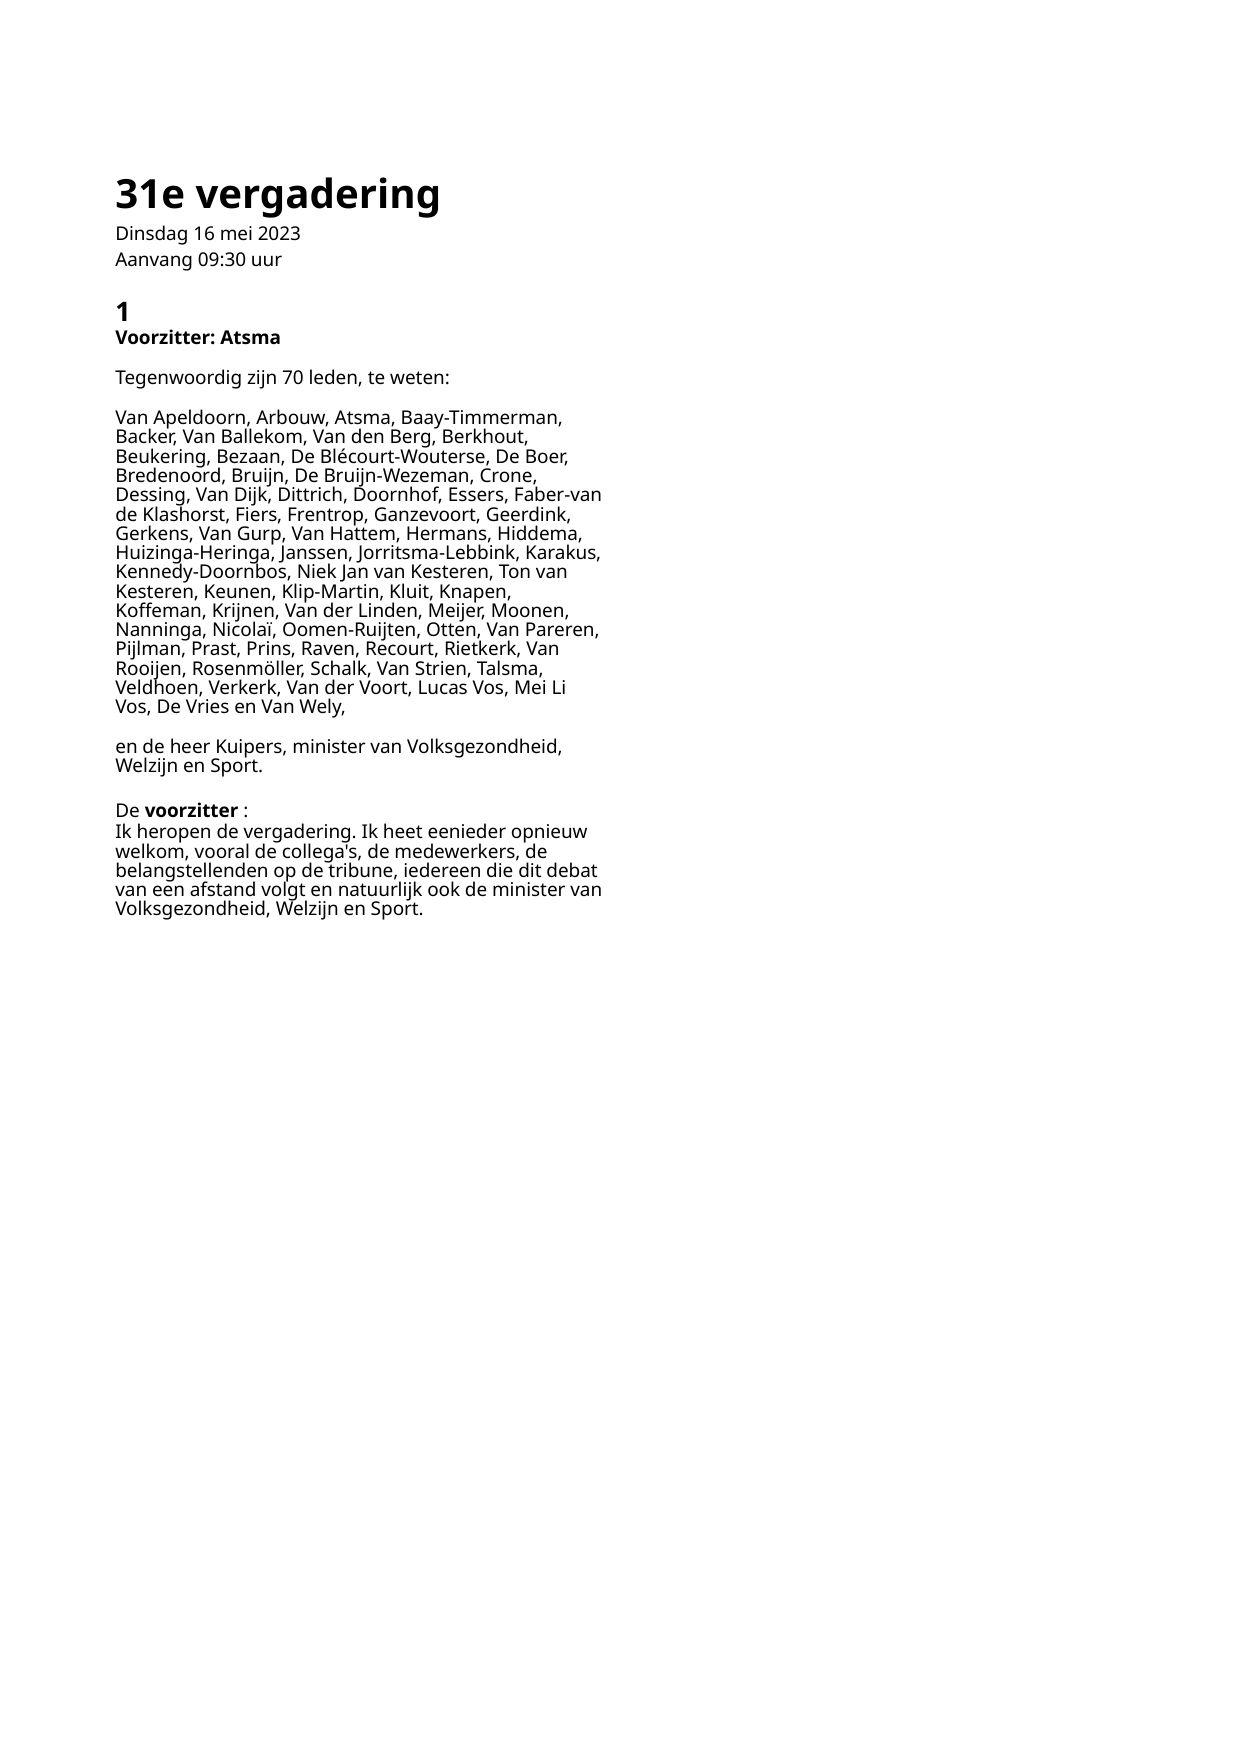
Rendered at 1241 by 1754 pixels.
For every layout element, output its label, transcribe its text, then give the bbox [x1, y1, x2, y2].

text Aanvang 09:30 uur [115, 246, 605, 272]
text 31e vergadering [115, 165, 605, 220]
text Dinsdag 16 mei 2023 [115, 220, 605, 246]
text De voorzitter : [115, 798, 605, 823]
text en de heer Kuipers, minister van Volksgezondheid, Welzijn en Sport. [115, 738, 605, 777]
text Ik heropen de vergadering. Ik heet eenieder opnieuw welkom, vooral de collega's, de medewerkers, de belangstellenden op de tribune, iedereen die dit debat van een afstand volgt en natuurlijk ook de minister van Volksgezondheid, Welzijn en Sport. [115, 823, 605, 920]
text Voorzitter: Atsma [115, 329, 605, 348]
text 1 [115, 292, 605, 329]
text Van Apeldoorn, Arbouw, Atsma, Baay-Timmerman, Backer, Van Ballekom, Van den Berg, Berkhout, Beukering, Bezaan, De Blécourt-Wouterse, De Boer, Bredenoord, Bruijn, De Bruijn-Wezeman, Crone, Dessing, Van Dijk, Dittrich, Doornhof, Essers, Faber-van de Klashorst, Fiers, Frentrop, Ganzevoort, Geerdink, Gerkens, Van Gurp, Van Hattem, Hermans, Hiddema, Huizinga-Heringa, Janssen, Jorritsma-Lebbink, Karakus, Kennedy-Doornbos, Niek Jan van Kesteren, Ton van Kesteren, Keunen, Klip-Martin, Kluit, Knapen, Koffeman, Krijnen, Van der Linden, Meijer, Moonen, Nanninga, Nicolaï, Oomen-Ruijten, Otten, Van Pareren, Pijlman, Prast, Prins, Raven, Recourt, Rietkerk, Van Rooijen, Rosenmöller, Schalk, Van Strien, Talsma, Veldhoen, Verkerk, Van der Voort, Lucas Vos, Mei Li Vos, De Vries en Van Wely, [115, 409, 605, 717]
text Tegenwoordig zijn 70 leden, te weten: [115, 369, 605, 388]
